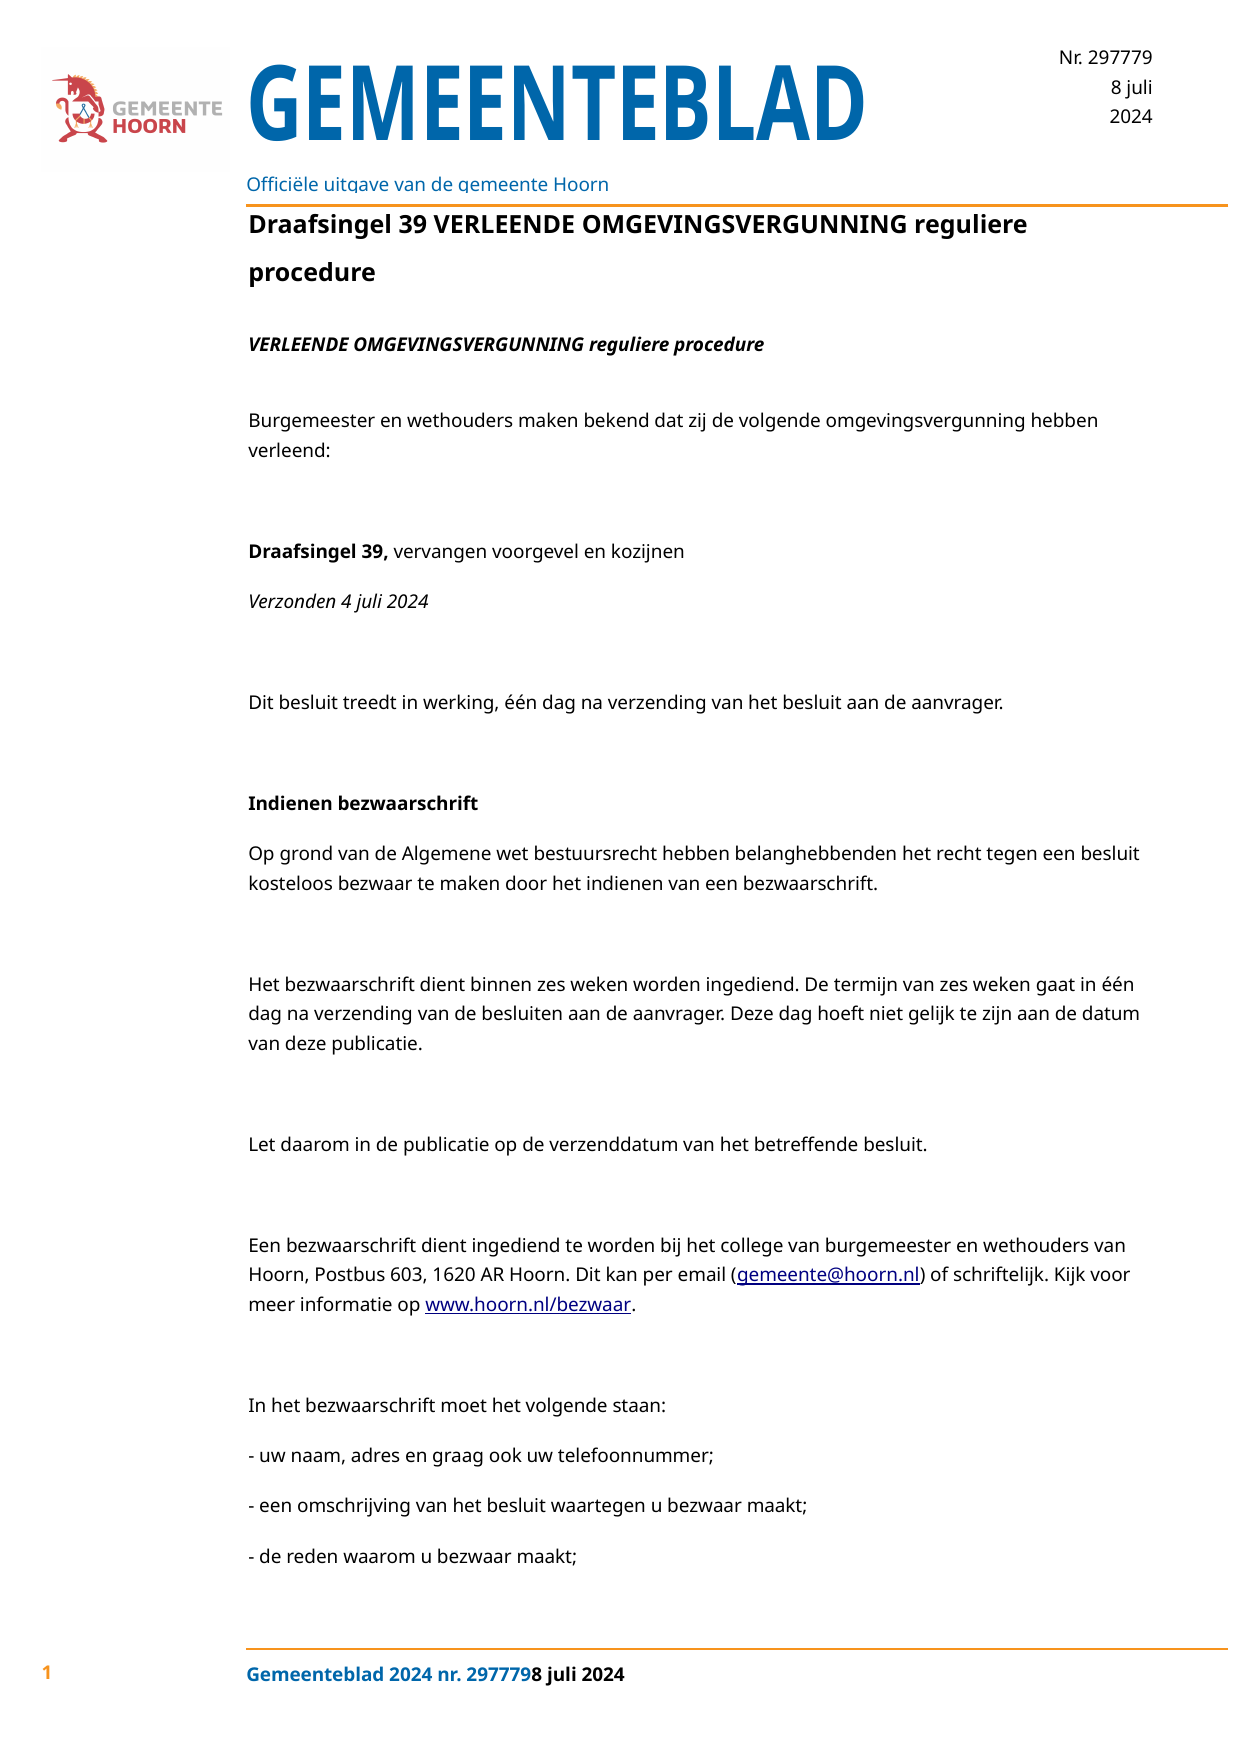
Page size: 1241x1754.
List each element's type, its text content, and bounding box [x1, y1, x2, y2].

text Verzonden 4 juli 2024 [248, 588, 1152, 614]
text Het bezwaarschrift dient binnen zes weken worden ingediend. De termijn van zes weken gaat in één dag na verzending van de besluiten aan de aanvrager. Deze dag hoeft niet gelijk te zijn aan de datum van deze publicatie. [248, 971, 1152, 1056]
text Burgemeester en wethouders maken bekend dat zij de volgende omgevingsvergunning hebben verleend: [248, 408, 1152, 463]
text - uw naam, adres en graag ook uw telefoonnummer; [248, 1442, 1152, 1468]
text Let daarom in de publicatie op de verzenddatum van het betreffende besluit. [248, 1131, 1152, 1157]
text Indienen bezwaarschrift [248, 790, 1152, 816]
text Draafsingel 39, vervangen voorgevel en kozijnen [248, 538, 1152, 564]
text - de reden waarom u bezwaar maakt; [248, 1543, 1152, 1569]
picture [41, 47, 231, 172]
text - een omschrijving van het besluit waartegen u bezwaar maakt; [248, 1493, 1152, 1518]
text Draafsingel 39 VERLEENDE OMGEVINGSVERGUNNING reguliere procedure [248, 207, 1152, 288]
text Een bezwaarschrift dient ingediend te worden bij het college van burgemeester en wethouders van Hoorn, Postbus 603, 1620 AR Hoorn. Dit kan per email (gemeente@hoorn.nl) of schriftelijk. Kijk voor meer informatie op www.hoorn.nl/bezwaar. [248, 1232, 1152, 1317]
text Dit besluit treedt in werking, één dag na verzending van het besluit aan de aanvrager. [248, 689, 1152, 715]
text VERLEENDE OMGEVINGSVERGUNNING reguliere procedure [248, 331, 1152, 357]
text In het bezwaarschrift moet het volgende staan: [248, 1392, 1152, 1417]
text Op grond van de Algemene wet bestuursrecht hebben belanghebbenden het recht tegen een besluit kosteloos bezwaar te maken door het indienen van een bezwaarschrift. [248, 841, 1152, 896]
